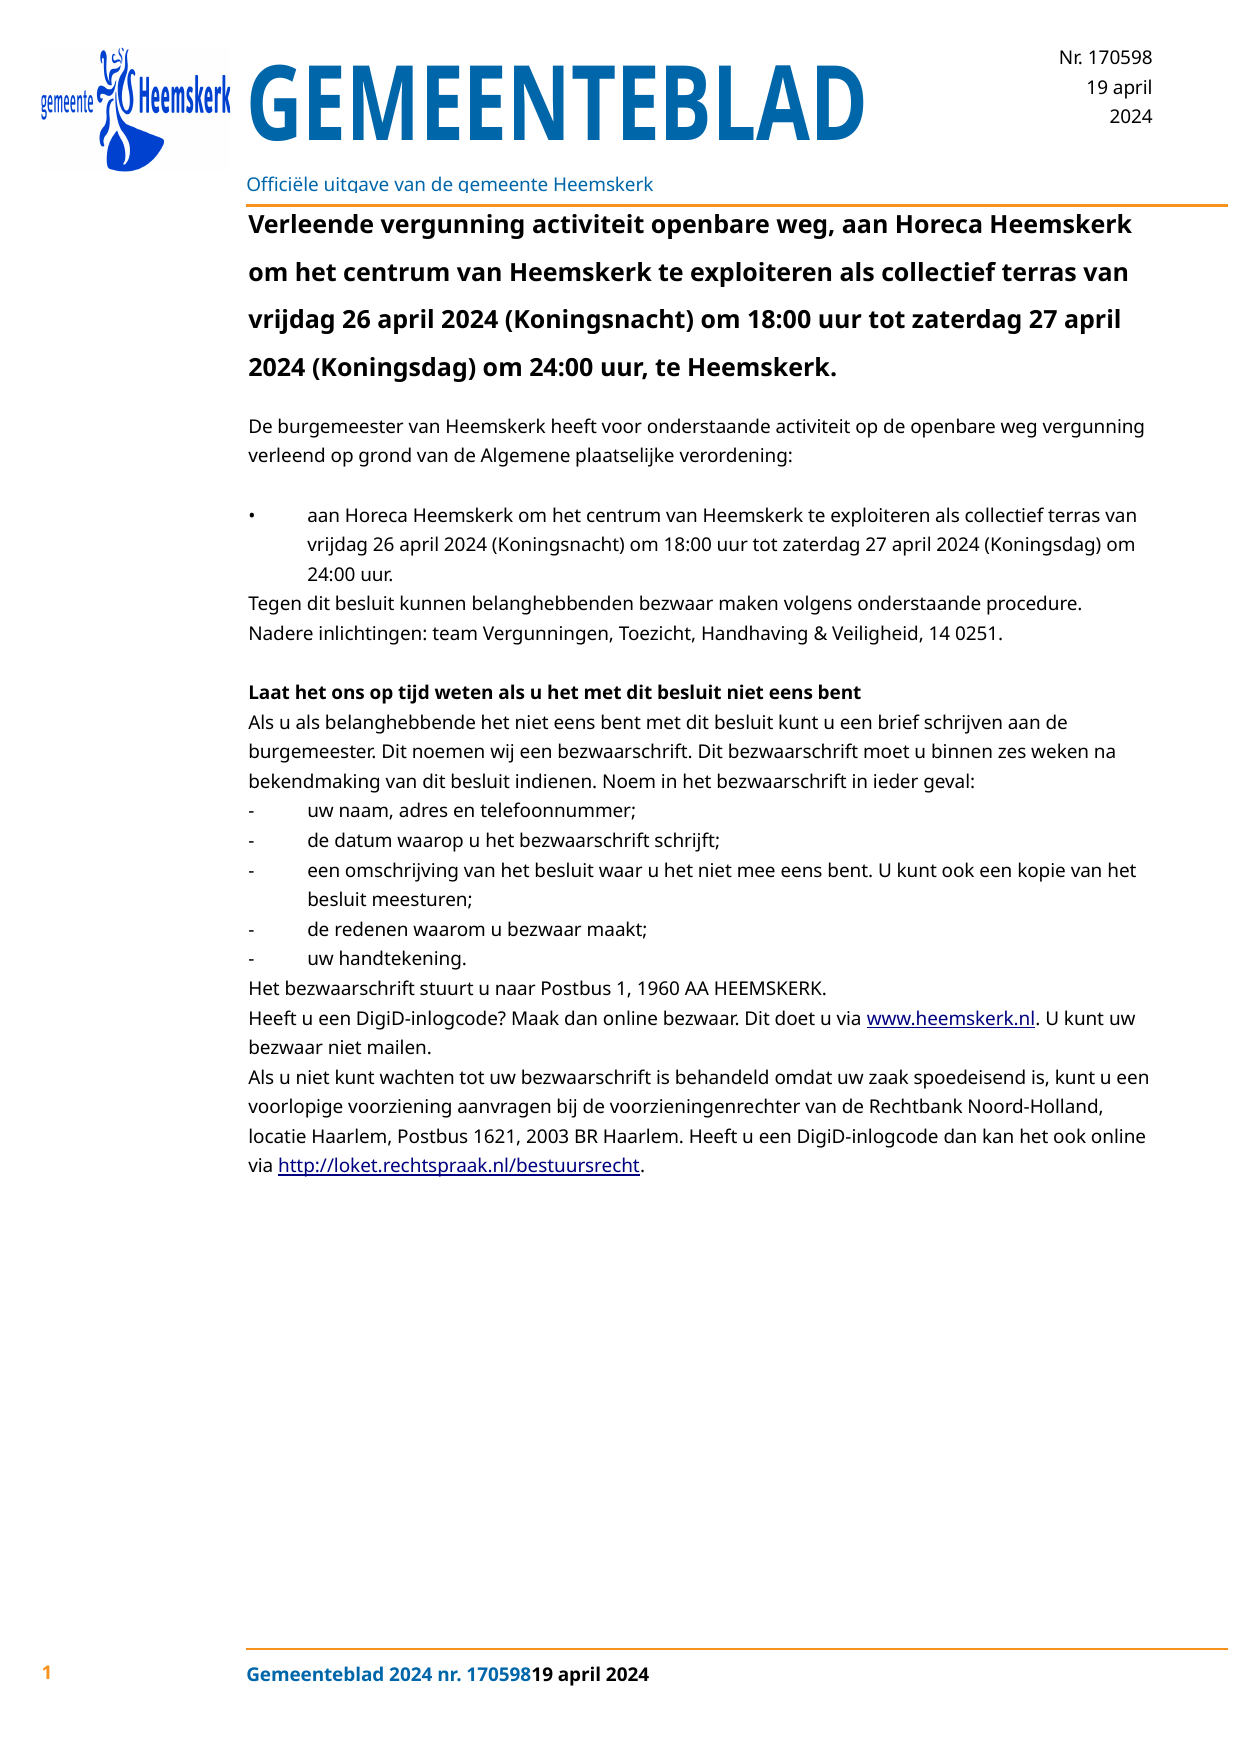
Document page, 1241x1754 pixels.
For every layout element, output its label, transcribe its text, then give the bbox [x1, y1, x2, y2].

list een omschrijving van het besluit waar u het niet mee eens bent. U kunt ook een kopie van het besluit meesturen; [248, 857, 1152, 912]
text Verleende vergunning activiteit openbare weg, aan Horeca Heemskerk om het centrum van Heemskerk te exploiteren als collectief terras van vrijdag 26 april 2024 (Koningsnacht) om 18:00 uur tot zaterdag 27 april 2024 (Koningsdag) om 24:00 uur, te Heemskerk. [248, 207, 1152, 384]
list uw naam, adres en telefoonnummer; [248, 798, 1152, 823]
text Als u niet kunt wachten tot uw bezwaarschrift is behandeld omdat uw zaak spoedeisend is, kunt u een voorlopige voorziening aanvragen bij de voorzieningenrechter van de Rechtbank Noord-Holland, locatie Haarlem, Postbus 1621, 2003 BR Haarlem. Heeft u een DigiD-inlogcode dan kan het ook online via http://loket.rechtspraak.nl/bestuursrecht. [248, 1064, 1152, 1178]
text Heeft u een DigiD-inlogcode? Maak dan online bezwaar. Dit doet u via www.heemskerk.nl. U kunt uw bezwaar niet mailen. [248, 1005, 1152, 1060]
list aan Horeca Heemskerk om het centrum van Heemskerk te exploiteren als collectief terras van vrijdag 26 april 2024 (Koningsnacht) om 18:00 uur tot zaterdag 27 april 2024 (Koningsdag) om 24:00 uur. [248, 502, 1152, 587]
list de redenen waarom u bezwaar maakt; [248, 916, 1152, 942]
text Het bezwaarschrift stuurt u naar Postbus 1, 1960 AA HEEMSKERK. [248, 975, 1152, 1001]
list de datum waarop u het bezwaarschrift schrijft; [248, 827, 1152, 853]
text Als u als belanghebbende het niet eens bent met dit besluit kunt u een brief schrijven aan de burgemeester. Dit noemen wij een bezwaarschrift. Dit bezwaarschrift moet u binnen zes weken na bekendmaking van dit besluit indienen. Noem in het bezwaarschrift in ieder geval: [248, 709, 1152, 794]
list uw handtekening. [248, 946, 1152, 971]
text De burgemeester van Heemskerk heeft voor onderstaande activiteit op de openbare weg vergunning verleend op grond van de Algemene plaatselijke verordening: [248, 413, 1152, 468]
text Tegen dit besluit kunnen belanghebbenden bezwaar maken volgens onderstaande procedure. Nadere inlichtingen: team Vergunningen, Toezicht, Handhaving & Veiligheid, 14 0251. [248, 591, 1152, 646]
text Laat het ons op tijd weten als u het met dit besluit niet eens bent [248, 679, 1152, 705]
picture [41, 47, 231, 172]
